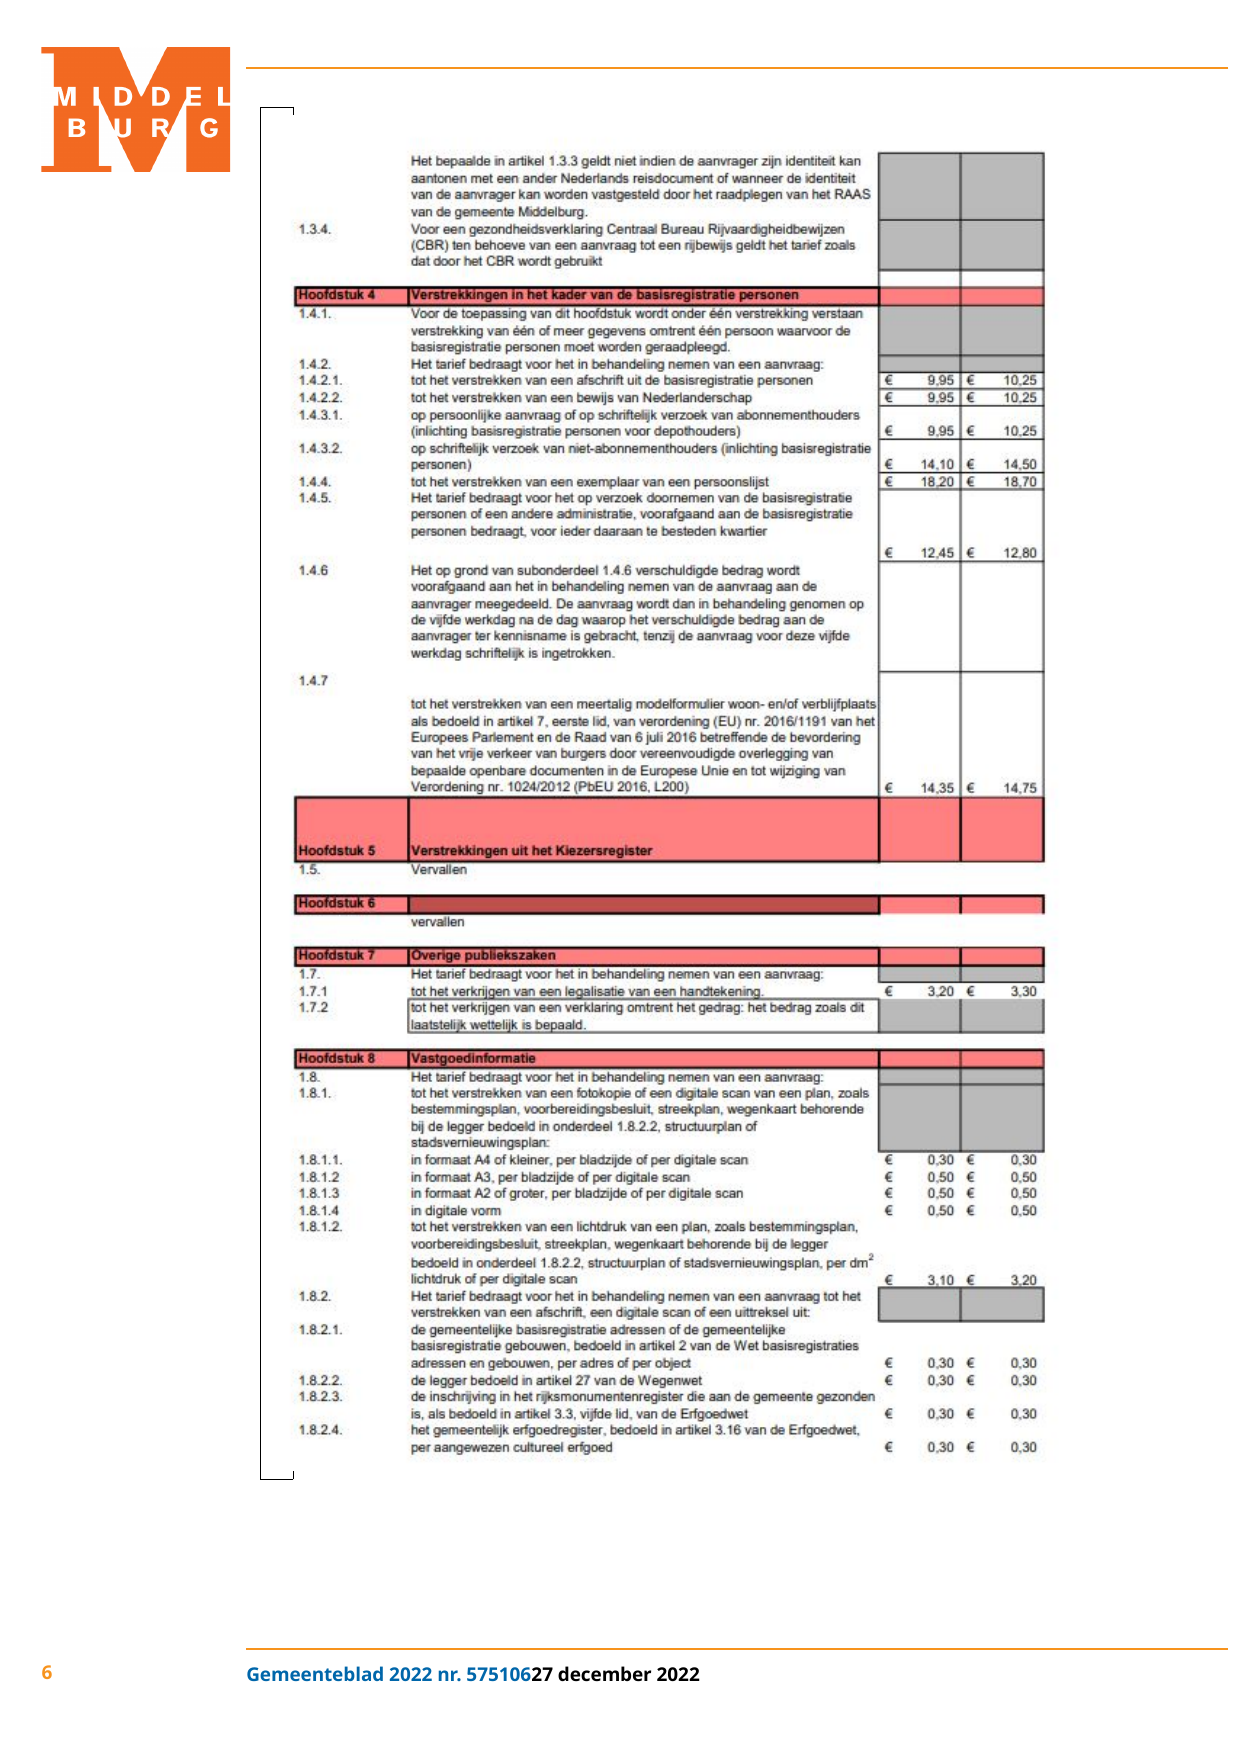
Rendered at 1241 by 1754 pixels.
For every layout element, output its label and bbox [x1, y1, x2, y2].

picture [41, 47, 231, 172]
picture [268, 115, 1061, 1471]
